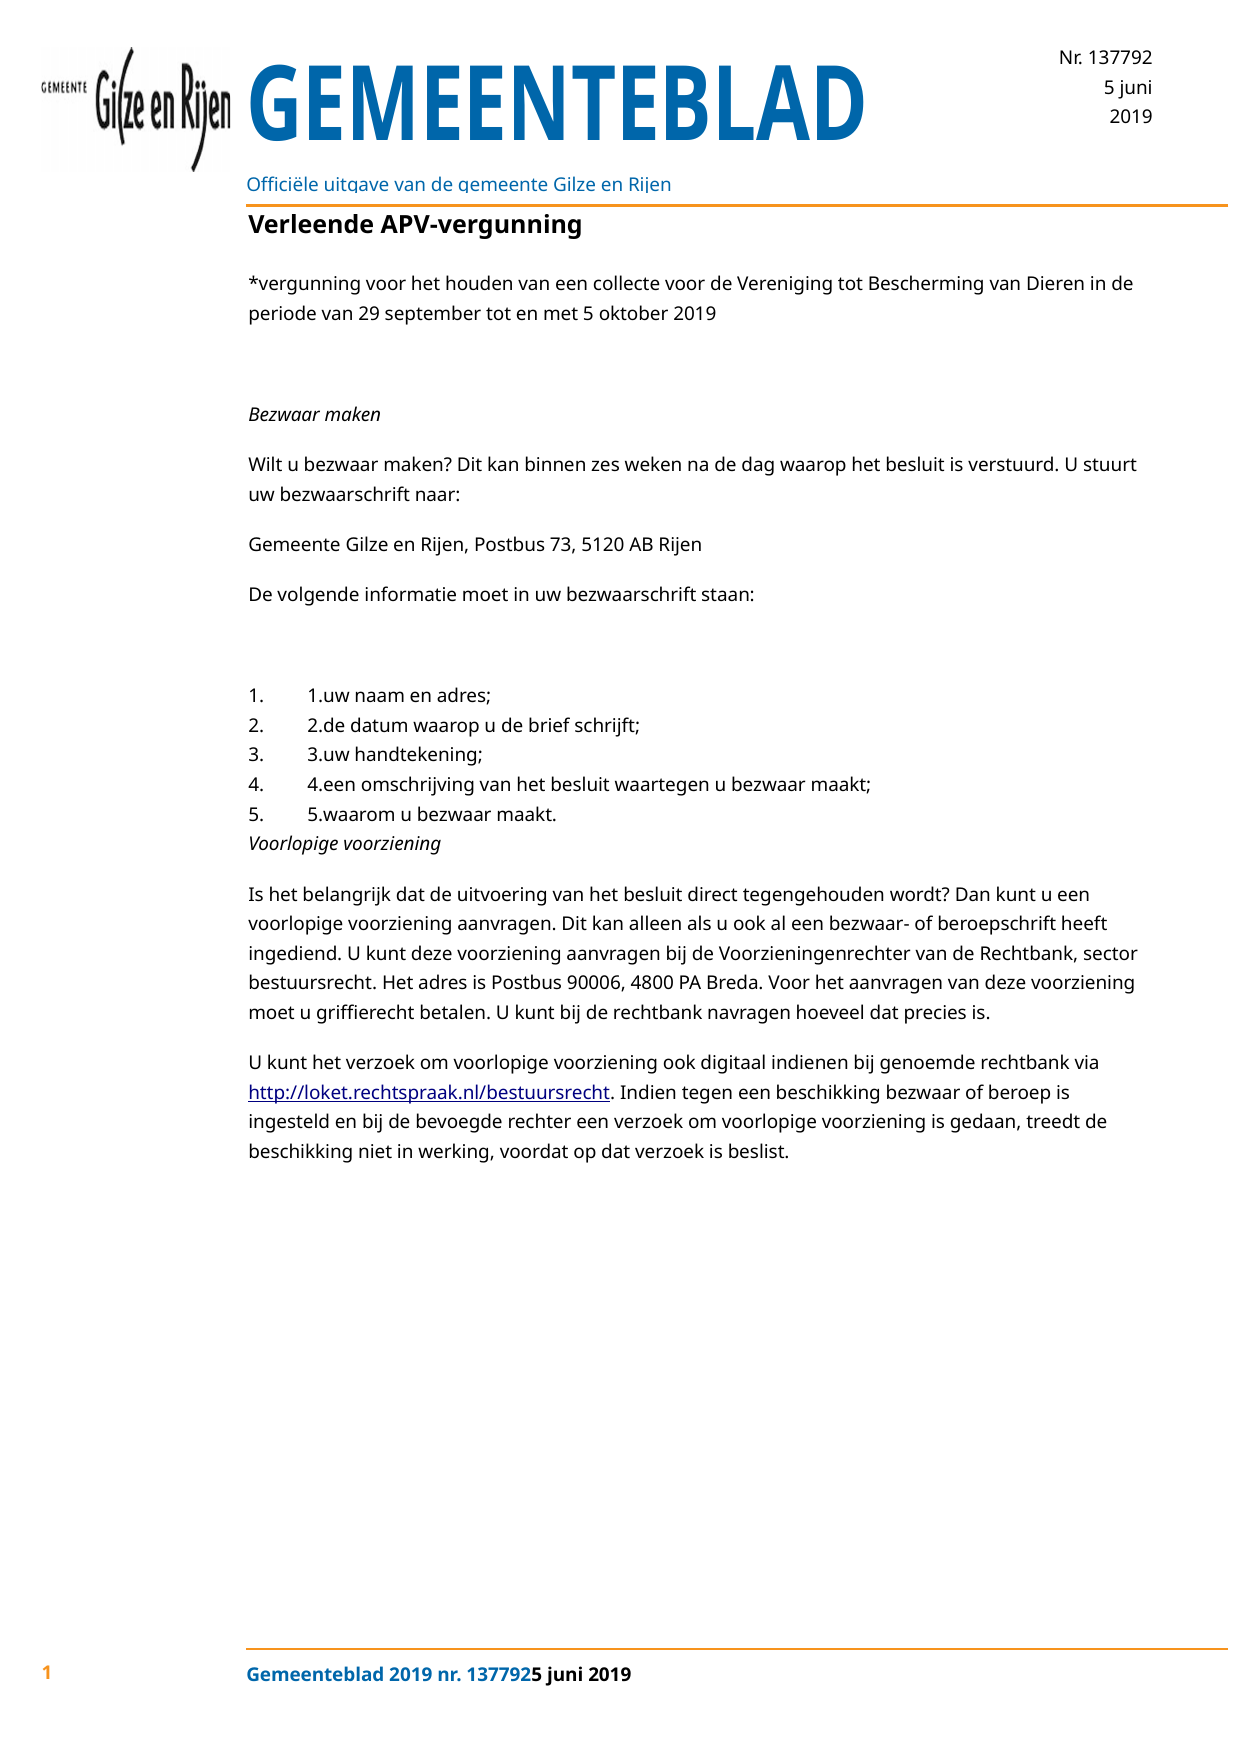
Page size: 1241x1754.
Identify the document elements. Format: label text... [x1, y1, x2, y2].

list 5.waarom u bezwaar maakt. [248, 801, 1152, 826]
text Gemeente Gilze en Rijen, Postbus 73, 5120 AB Rijen [248, 531, 1152, 557]
list 4.een omschrijving van het besluit waartegen u bezwaar maakt; [248, 771, 1152, 797]
text De volgende informatie moet in uw bezwaarschrift staan: [248, 582, 1152, 607]
picture [41, 47, 231, 172]
list 1.uw naam en adres; [248, 682, 1152, 708]
text Voorlopige voorziening [248, 830, 1152, 856]
list 2.de datum waarop u de brief schrijft; [248, 712, 1152, 738]
text Wilt u bezwaar maken? Dit kan binnen zes weken na de dag waarop het besluit is verstuurd. U stuurt uw bezwaarschrift naar: [248, 451, 1152, 506]
text U kunt het verzoek om voorlopige voorziening ook digitaal indienen bij genoemde rechtbank via http://loket.rechtspraak.nl/bestuursrecht. Indien tegen een beschikking bezwaar of beroep is ingesteld en bij de bevoegde rechter een verzoek om voorlopige voorziening is gedaan, treedt de beschikking niet in werking, voordat op dat verzoek is beslist. [248, 1049, 1152, 1164]
text Verleende APV-vergunning [248, 207, 1152, 241]
list 3.uw handtekening; [248, 742, 1152, 767]
text *vergunning voor het houden van een collecte voor de Vereniging tot Bescherming van Dieren in de periode van 29 september tot en met 5 oktober 2019 [248, 270, 1152, 326]
text Bezwaar maken [248, 401, 1152, 426]
text Is het belangrijk dat de uitvoering van het besluit direct tegengehouden wordt? Dan kunt u een voorlopige voorziening aanvragen. Dit kan alleen als u ook al een bezwaar- of beroepschrift heeft ingediend. U kunt deze voorziening aanvragen bij de Voorzieningenrechter van de Rechtbank, sector bestuursrecht. Het adres is Postbus 90006, 4800 PA Breda. Voor het aanvragen van deze voorziening moet u griffierecht betalen. U kunt bij de rechtbank navragen hoeveel dat precies is. [248, 881, 1152, 1025]
